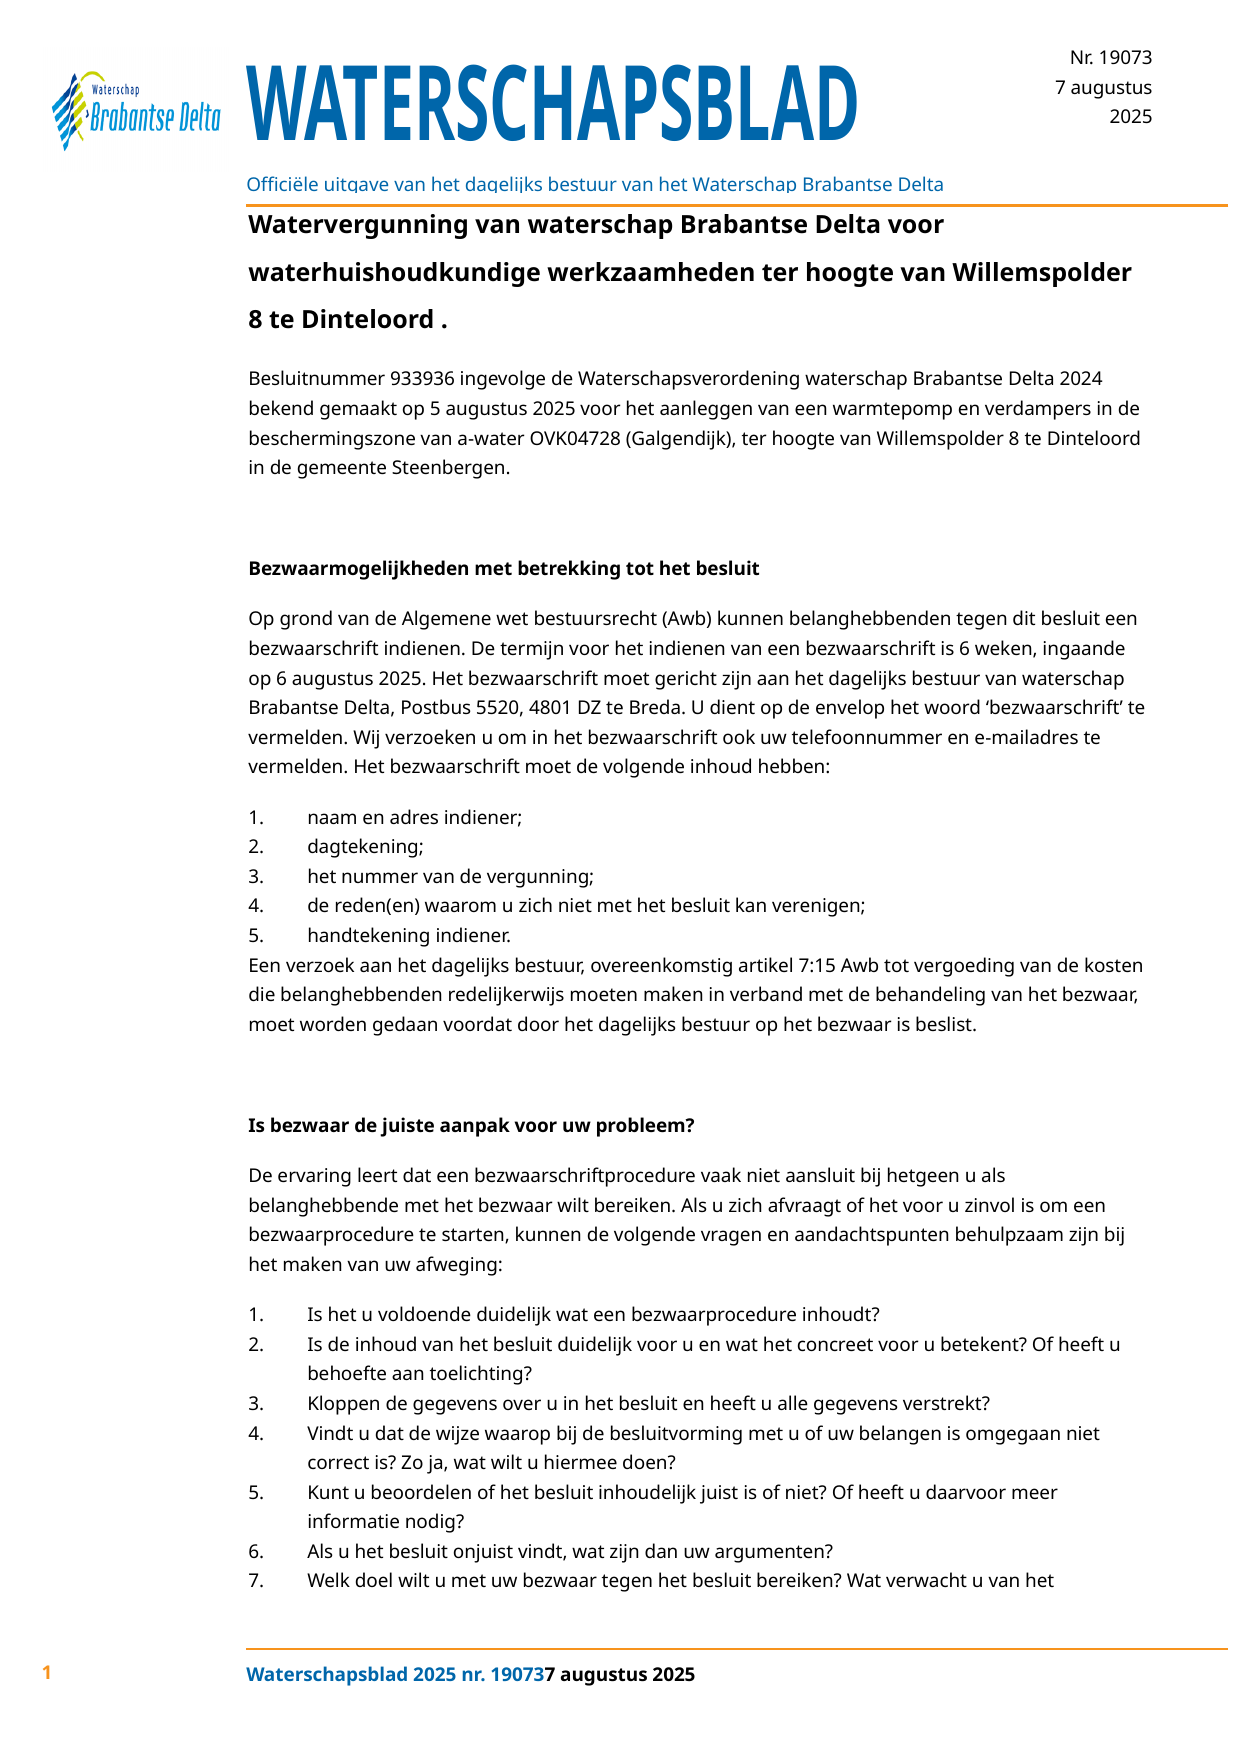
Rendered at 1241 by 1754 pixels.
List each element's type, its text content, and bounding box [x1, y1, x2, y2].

text De ervaring leert dat een bezwaarschriftprocedure vaak niet aansluit bij hetgeen u als belanghebbende met het bezwaar wilt bereiken. Als u zich afvraagt of het voor u zinvol is om een bezwaarprocedure te starten, kunnen de volgende vragen en aandachtspunten behulpzaam zijn bij het maken van uw afweging: [248, 1162, 1152, 1277]
list Welk doel wilt u met uw bezwaar tegen het besluit bereiken? Wat verwacht u van het [248, 1568, 1152, 1593]
list Kunt u beoordelen of het besluit inhoudelijk juist is of niet? Of heeft u daarvoor meer informatie nodig? [248, 1479, 1152, 1534]
list Kloppen de gegevens over u in het besluit en heeft u alle gegevens verstrekt? [248, 1390, 1152, 1416]
picture [41, 47, 231, 172]
text Is bezwaar de juiste aanpak voor uw probleem? [248, 1112, 1152, 1137]
list naam en adres indiener; [248, 804, 1152, 829]
list Vindt u dat de wijze waarop bij de besluitvorming met u of uw belangen is omgegaan niet correct is? Zo ja, wat wilt u hiermee doen? [248, 1420, 1152, 1475]
list het nummer van de vergunning; [248, 863, 1152, 889]
list handtekening indiener. [248, 922, 1152, 948]
list dagtekening; [248, 833, 1152, 859]
text Watervergunning van waterschap Brabantse Delta voor waterhuishoudkundige werkzaamheden ter hoogte van Willemspolder 8 te Dinteloord . [248, 207, 1152, 336]
text Besluitnummer 933936 ingevolge de Waterschapsverordening waterschap Brabantse Delta 2024 bekend gemaakt op 5 augustus 2025 voor het aanleggen van een warmtepomp en verdampers in de beschermingszone van a-water OVK04728 (Galgendijk), ter hoogte van Willemspolder 8 te Dinteloord in de gemeente Steenbergen. [248, 366, 1152, 480]
list Is het u voldoende duidelijk wat een bezwaarprocedure inhoudt? [248, 1301, 1152, 1327]
list Is de inhoud van het besluit duidelijk voor u en wat het concreet voor u betekent? Of heeft u behoefte aan toelichting? [248, 1331, 1152, 1386]
list Als u het besluit onjuist vindt, wat zijn dan uw argumenten? [248, 1538, 1152, 1564]
list de reden(en) waarom u zich niet met het besluit kan verenigen; [248, 893, 1152, 918]
text Bezwaarmogelijkheden met betrekking tot het besluit [248, 555, 1152, 581]
text Een verzoek aan het dagelijks bestuur, overeenkomstig artikel 7:15 Awb tot vergoeding van de kosten die belanghebbenden redelijkerwijs moeten maken in verband met de behandeling van het bezwaar, moet worden gedaan voordat door het dagelijks bestuur op het bezwaar is beslist. [248, 952, 1152, 1037]
text Op grond van de Algemene wet bestuursrecht (Awb) kunnen belanghebbenden tegen dit besluit een bezwaarschrift indienen. De termijn voor het indienen van een bezwaarschrift is 6 weken, ingaande op 6 augustus 2025. Het bezwaarschrift moet gericht zijn aan het dagelijks bestuur van waterschap Brabantse Delta, Postbus 5520, 4801 DZ te Breda. U dient op de envelop het woord ‘bezwaarschrift’ te vermelden. Wij verzoeken u om in het bezwaarschrift ook uw telefoonnummer en e‑mailadres te vermelden. Het bezwaarschrift moet de volgende inhoud hebben: [248, 606, 1152, 779]
